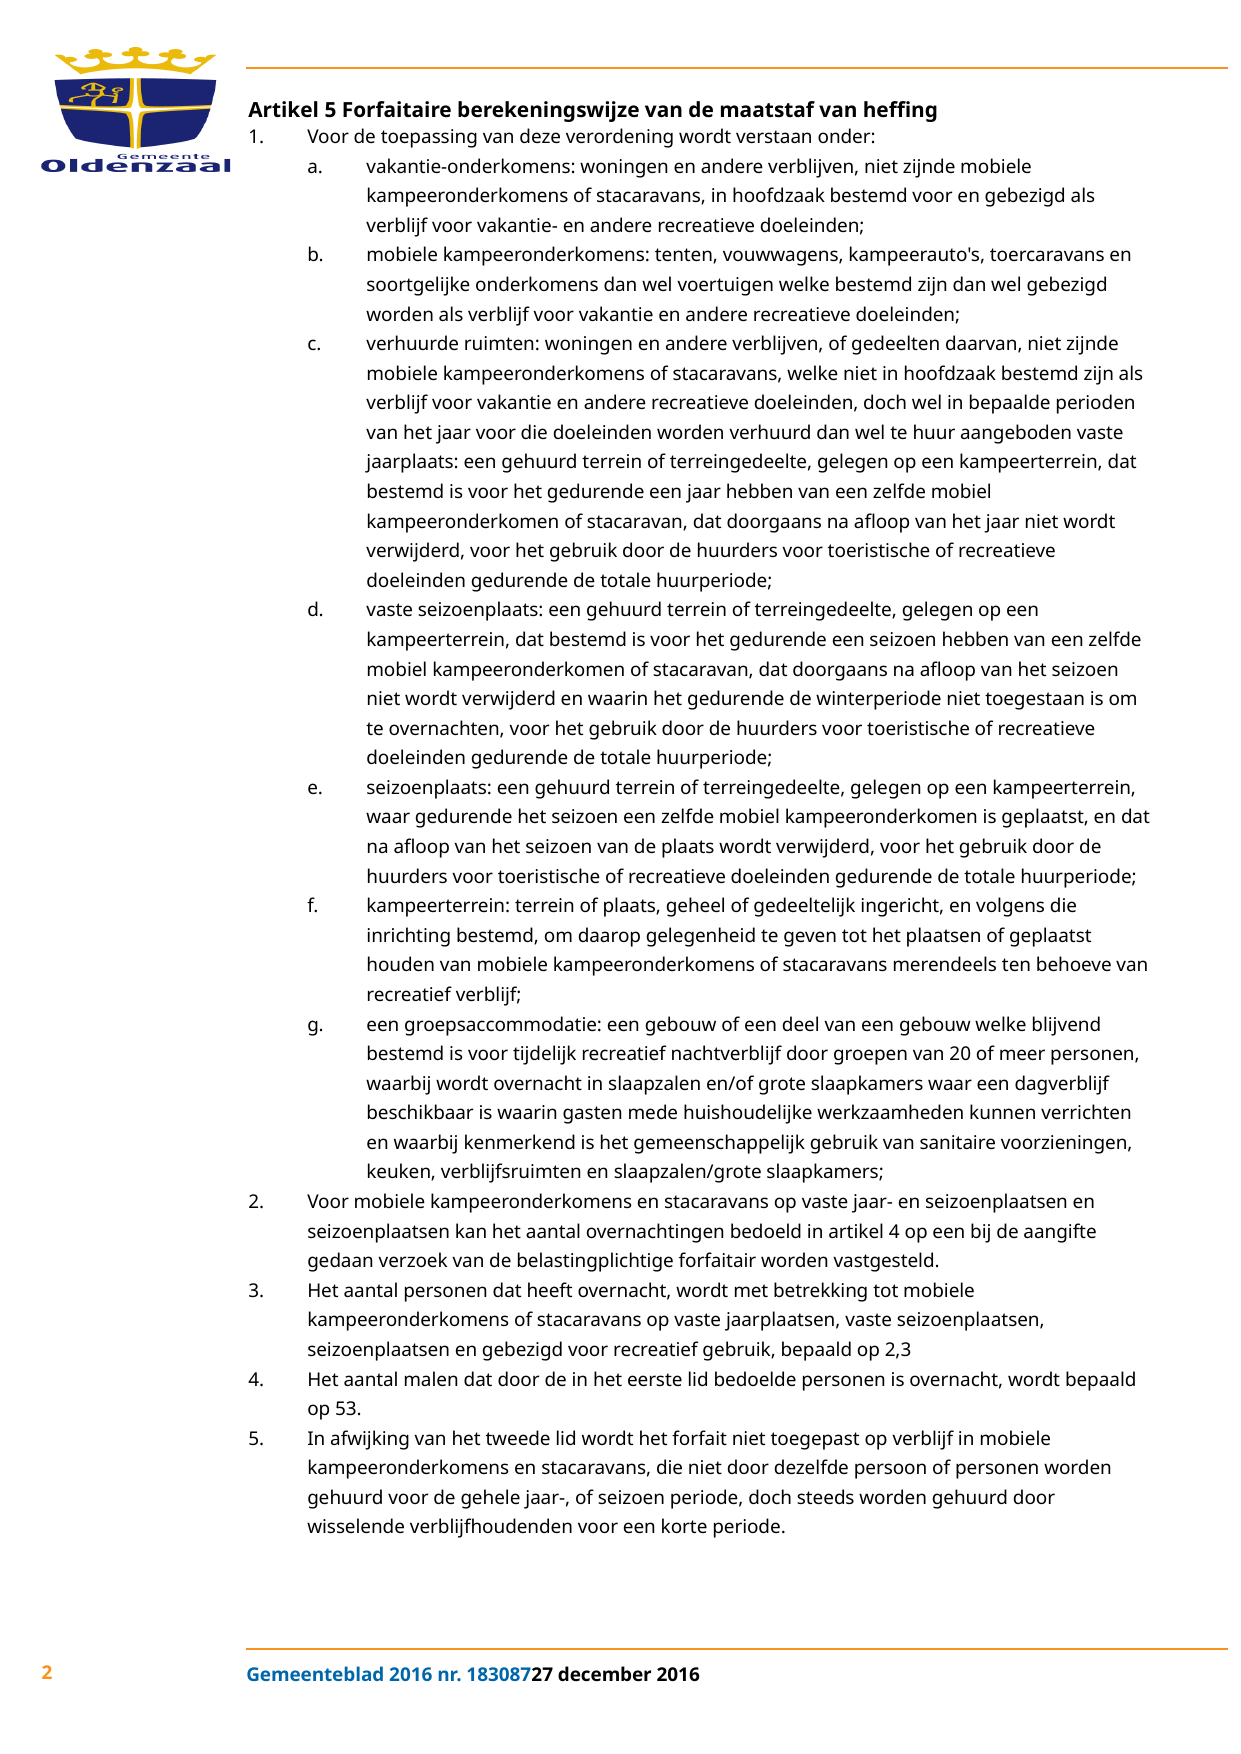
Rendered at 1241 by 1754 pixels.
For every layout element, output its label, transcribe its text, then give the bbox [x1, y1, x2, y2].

list mobiele kampeeronderkomens: tenten, vouwwagens, kampeerauto's, toercaravans en soortgelijke onderkomens dan wel voertuigen welke bestemd zijn dan wel gebezigd worden als verblijf voor vakantie en andere recreatieve doeleinden; [307, 242, 1152, 326]
list Het aantal personen dat heeft overnacht, wordt met betrekking tot mobiele kampeeronderkomens of stacaravans op vaste jaarplaatsen, vaste seizoenplaatsen, seizoenplaatsen en gebezigd voor recreatief gebruik, bepaald op 2,3 [248, 1277, 1152, 1362]
list kampeerterrein: terrein of plaats, geheel of gedeeltelijk ingericht, en volgens die inrichting bestemd, om daarop gelegenheid te geven tot het plaatsen of geplaatst houden van mobiele kampeeronderkomens of stacaravans merendeels ten behoeve van recreatief verblijf; [307, 892, 1152, 1007]
text Artikel 5 Forfaitaire berekeningswijze van de maatstaf van heffing [248, 95, 1152, 123]
list seizoenplaats: een gehuurd terrein of terreingedeelte, gelegen op een kampeerterrein, waar gedurende het seizoen een zelfde mobiel kampeeronderkomen is geplaatst, en dat na afloop van het seizoen van de plaats wordt verwijderd, voor het gebruik door de huurders voor toeristische of recreatieve doeleinden gedurende de totale huurperiode; [307, 774, 1152, 888]
list vaste seizoenplaats: een gehuurd terrein of terreingedeelte, gelegen op een kampeerterrein, dat bestemd is voor het gedurende een seizoen hebben van een zelfde mobiel kampeeronderkomen of stacaravan, dat doorgaans na afloop van het seizoen niet wordt verwijderd en waarin het gedurende de winterperiode niet toegestaan is om te overnachten, voor het gebruik door de huurders voor toeristische of recreatieve doeleinden gedurende de totale huurperiode; [307, 597, 1152, 770]
list In afwijking van het tweede lid wordt het forfait niet toegepast op verblijf in mobiele kampeeronderkomens en stacaravans, die niet door dezelfde persoon of personen worden gehuurd voor de gehele jaar-, of seizoen periode, doch steeds worden gehuurd door wisselende verblijfhoudenden voor een korte periode. [248, 1425, 1152, 1539]
picture [41, 47, 231, 172]
list verhuurde ruimten: woningen en andere verblijven, of gedeelten daarvan, niet zijnde mobiele kampeeronderkomens of stacaravans, welke niet in hoofdzaak bestemd zijn als verblijf voor vakantie en andere recreatieve doeleinden, doch wel in bepaalde perioden van het jaar voor die doeleinden worden verhuurd dan wel te huur aangeboden vaste jaarplaats: een gehuurd terrein of terreingedeelte, gelegen op een kampeerterrein, dat bestemd is voor het gedurende een jaar hebben van een zelfde mobiel kampeeronderkomen of stacaravan, dat doorgaans na afloop van het jaar niet wordt verwijderd, voor het gebruik door de huurders voor toeristische of recreatieve doeleinden gedurende de totale huurperiode; [307, 330, 1152, 593]
list Voor mobiele kampeeronderkomens en stacaravans op vaste jaar- en seizoenplaatsen en seizoenplaatsen kan het aantal overnachtingen bedoeld in artikel 4 op een bij de aangifte gedaan verzoek van de belastingplichtige forfaitair worden vastgesteld. [248, 1188, 1152, 1273]
list Het aantal malen dat door de in het eerste lid bedoelde personen is overnacht, wordt bepaald op 53. [248, 1366, 1152, 1421]
list vakantie-onderkomens: woningen en andere verblijven, niet zijnde mobiele kampeeronderkomens of stacaravans, in hoofdzaak bestemd voor en gebezigd als verblijf voor vakantie- en andere recreatieve doeleinden; [307, 153, 1152, 238]
list een groepsaccommodatie: een gebouw of een deel van een gebouw welke blijvend bestemd is voor tijdelijk recreatief nachtverblijf door groepen van 20 of meer personen, waarbij wordt overnacht in slaapzalen en/of grote slaapkamers waar een dagverblijf beschikbaar is waarin gasten mede huishoudelijke werkzaamheden kunnen verrichten en waarbij kenmerkend is het gemeenschappelijk gebruik van sanitaire voorzieningen, keuken, verblijfsruimten en slaapzalen/grote slaapkamers; [307, 1011, 1152, 1184]
list Voor de toepassing van deze verordening wordt verstaan onder: [248, 123, 1152, 149]
